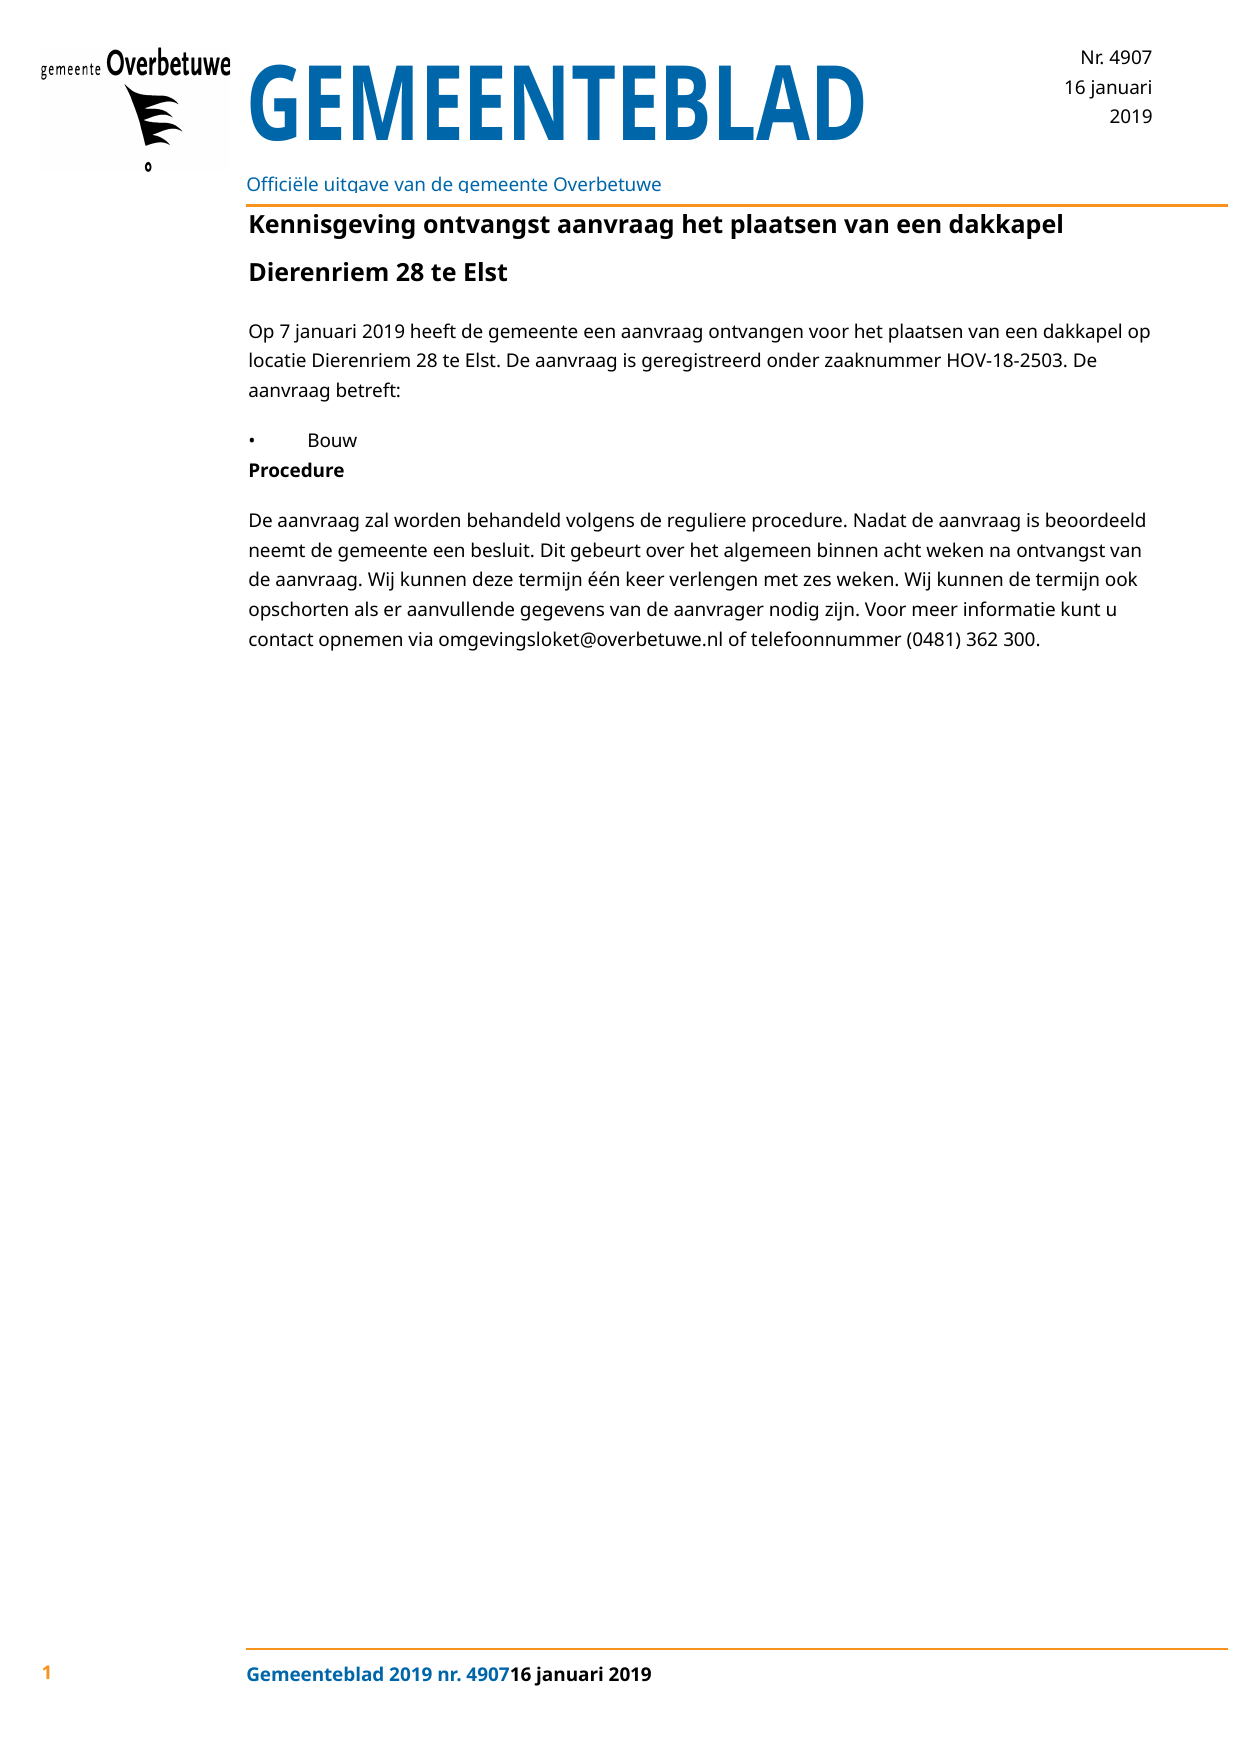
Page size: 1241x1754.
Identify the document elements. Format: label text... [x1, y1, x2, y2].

text De aanvraag zal worden behandeld volgens de reguliere procedure. Nadat de aanvraag is beoordeeld neemt de gemeente een besluit. Dit gebeurt over het algemeen binnen acht weken na ontvangst van de aanvraag. Wij kunnen deze termijn één keer verlengen met zes weken. Wij kunnen de termijn ook opschorten als er aanvullende gegevens van de aanvrager nodig zijn. Voor meer informatie kunt u contact opnemen via omgevingsloket@overbetuwe.nl of telefoonnummer (0481) 362 300. [248, 507, 1152, 652]
text Procedure [248, 457, 1152, 483]
list Bouw [248, 427, 1152, 453]
text Kennisgeving ontvangst aanvraag het plaatsen van een dakkapel Dierenriem 28 te Elst [248, 207, 1152, 288]
text Op 7 januari 2019 heeft de gemeente een aanvraag ontvangen voor het plaatsen van een dakkapel op locatie Dierenriem 28 te Elst. De aanvraag is geregistreerd onder zaaknummer HOV-18-2503. De aanvraag betreft: [248, 318, 1152, 403]
picture [41, 47, 231, 172]
